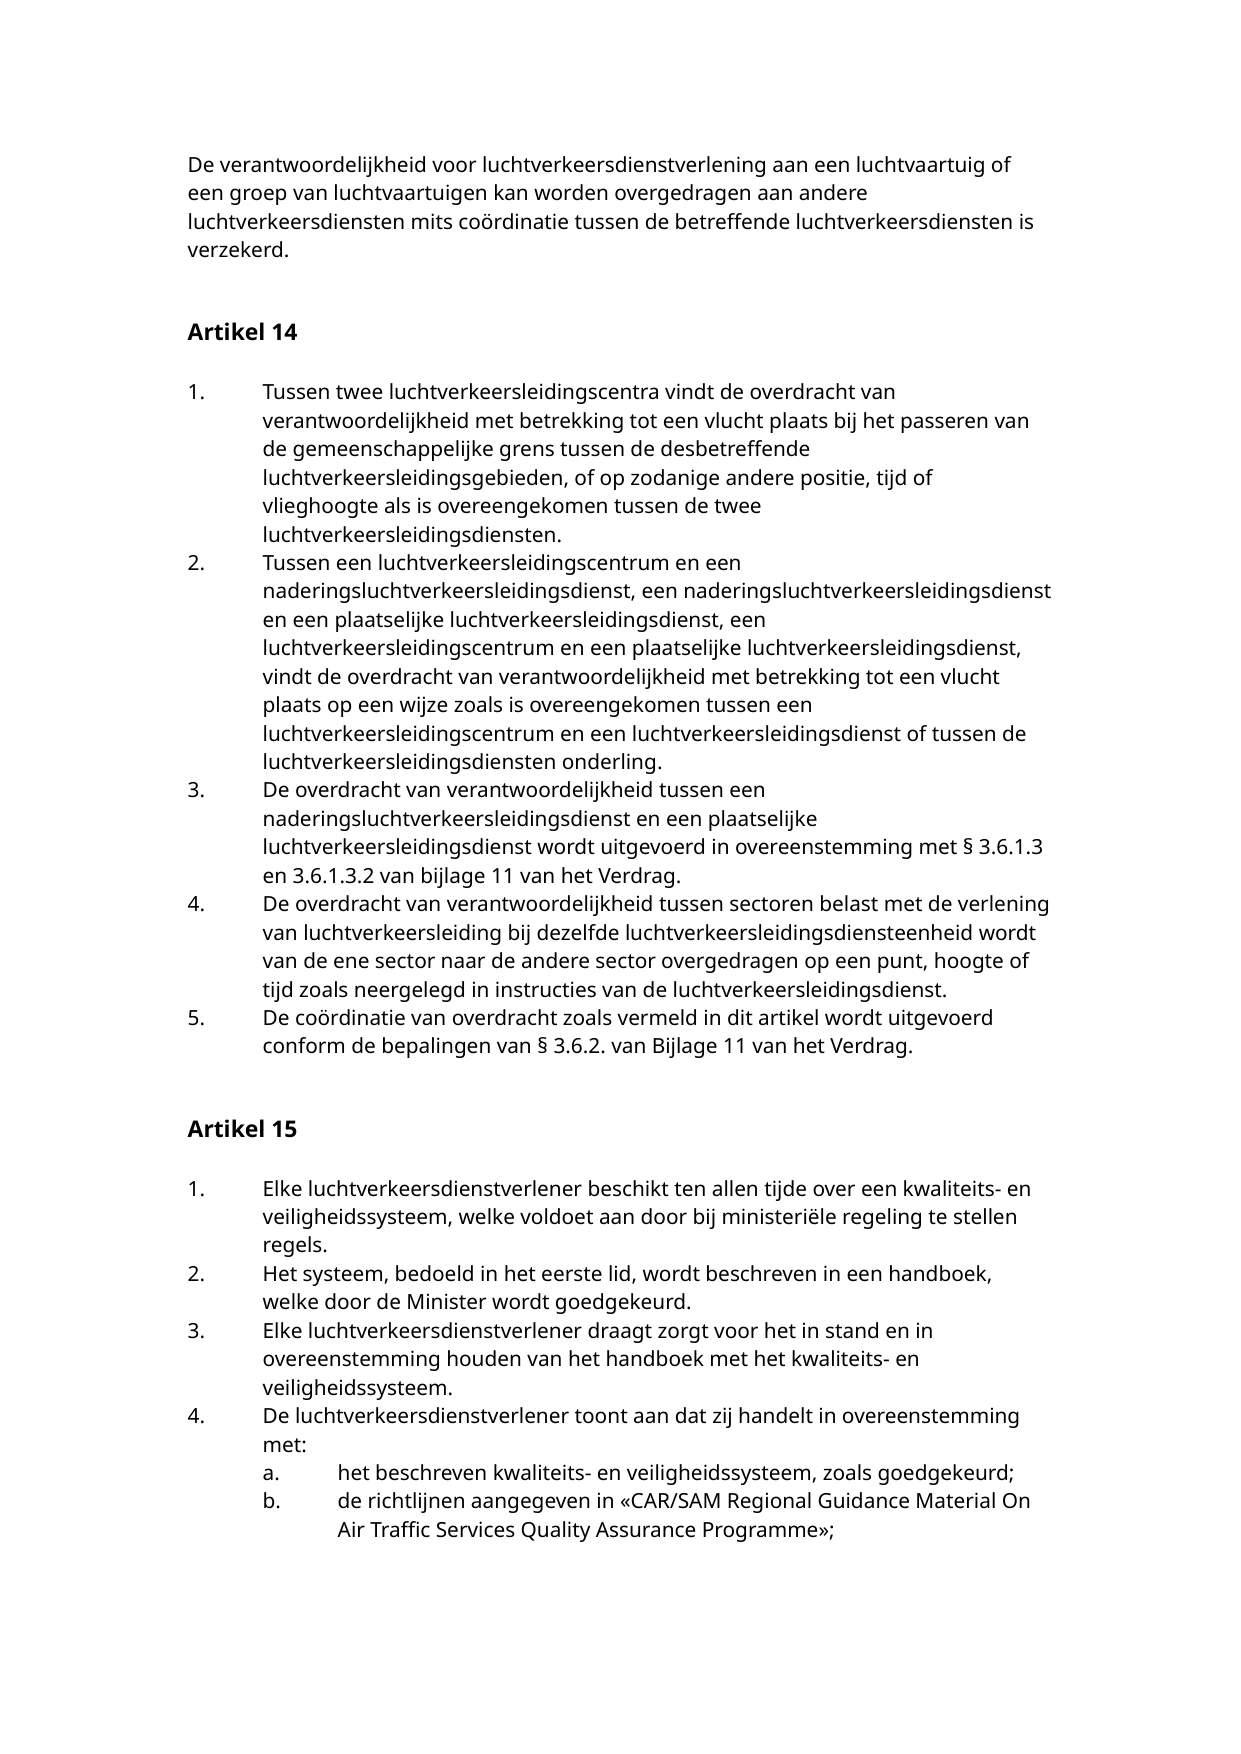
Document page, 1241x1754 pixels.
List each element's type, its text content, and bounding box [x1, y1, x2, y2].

list De overdracht van verantwoordelijkheid tussen sectoren belast met de verlening van luchtverkeersleiding bij dezelfde luchtverkeersleidingsdiensteenheid wordt van de ene sector naar de andere sector overgedragen op een punt, hoogte of tijd zoals neergelegd in instructies van de luchtverkeersleidingsdienst. [187, 889, 1053, 1003]
list Tussen een luchtverkeersleidingscentrum en een naderingsluchtverkeersleidingsdienst, een naderingsluchtverkeersleidingsdienst en een plaatselijke luchtverkeersleidingsdienst, een luchtverkeersleidingscentrum en een plaatselijke luchtverkeersleidingsdienst, vindt de overdracht van verantwoordelijkheid met betrekking tot een vlucht plaats op een wijze zoals is overeengekomen tussen een luchtverkeersleidingscentrum en een luchtverkeersleidingsdienst of tussen de luchtverkeersleidingsdiensten onderling. [187, 548, 1053, 776]
subtitle Artikel 14 [187, 316, 1053, 347]
text De verantwoordelijkheid voor luchtverkeersdienstverlening aan een luchtvaartuig of een groep van luchtvaartuigen kan worden overgedragen aan andere luchtverkeersdiensten mits coördinatie tussen de betreffende luchtverkeersdiensten is verzekerd. [187, 150, 1053, 264]
list De coördinatie van overdracht zoals vermeld in dit artikel wordt uitgevoerd conform de bepalingen van § 3.6.2. van Bijlage 11 van het Verdrag. [187, 1003, 1053, 1060]
list Elke luchtverkeersdienstverlener draagt zorgt voor het in stand en in overeenstemming houden van het handboek met het kwaliteits- en veiligheidssysteem. [187, 1316, 1053, 1401]
list Elke luchtverkeersdienstverlener beschikt ten allen tijde over een kwaliteits- en veiligheidssysteem, welke voldoet aan door bij ministeriële regeling te stellen regels. [187, 1174, 1053, 1259]
list het beschreven kwaliteits- en veiligheidssysteem, zoals goedgekeurd; [262, 1458, 1053, 1487]
list Tussen twee luchtverkeersleidingscentra vindt de overdracht van verantwoordelijkheid met betrekking tot een vlucht plaats bij het passeren van de gemeenschappelijke grens tussen de desbetreffende luchtverkeersleidingsgebieden, of op zodanige andere positie, tijd of vlieghoogte als is overeengekomen tussen de twee luchtverkeersleidingsdiensten. [187, 377, 1053, 548]
subtitle Artikel 15 [187, 1112, 1053, 1144]
list Het systeem, bedoeld in het eerste lid, wordt beschreven in een handboek, welke door de Minister wordt goedgekeurd. [187, 1259, 1053, 1316]
list de richtlijnen aangegeven in «CAR/SAM Regional Guidance Material On Air Traffic Services Quality Assurance Programme»; [262, 1487, 1053, 1543]
list De luchtverkeersdienstverlener toont aan dat zij handelt in overeenstemming met: [187, 1401, 1053, 1458]
list De overdracht van verantwoordelijkheid tussen een naderingsluchtverkeersleidingsdienst en een plaatselijke luchtverkeersleidingsdienst wordt uitgevoerd in overeenstemming met § 3.6.1.3 en 3.6.1.3.2 van bijlage 11 van het Verdrag. [187, 776, 1053, 889]
